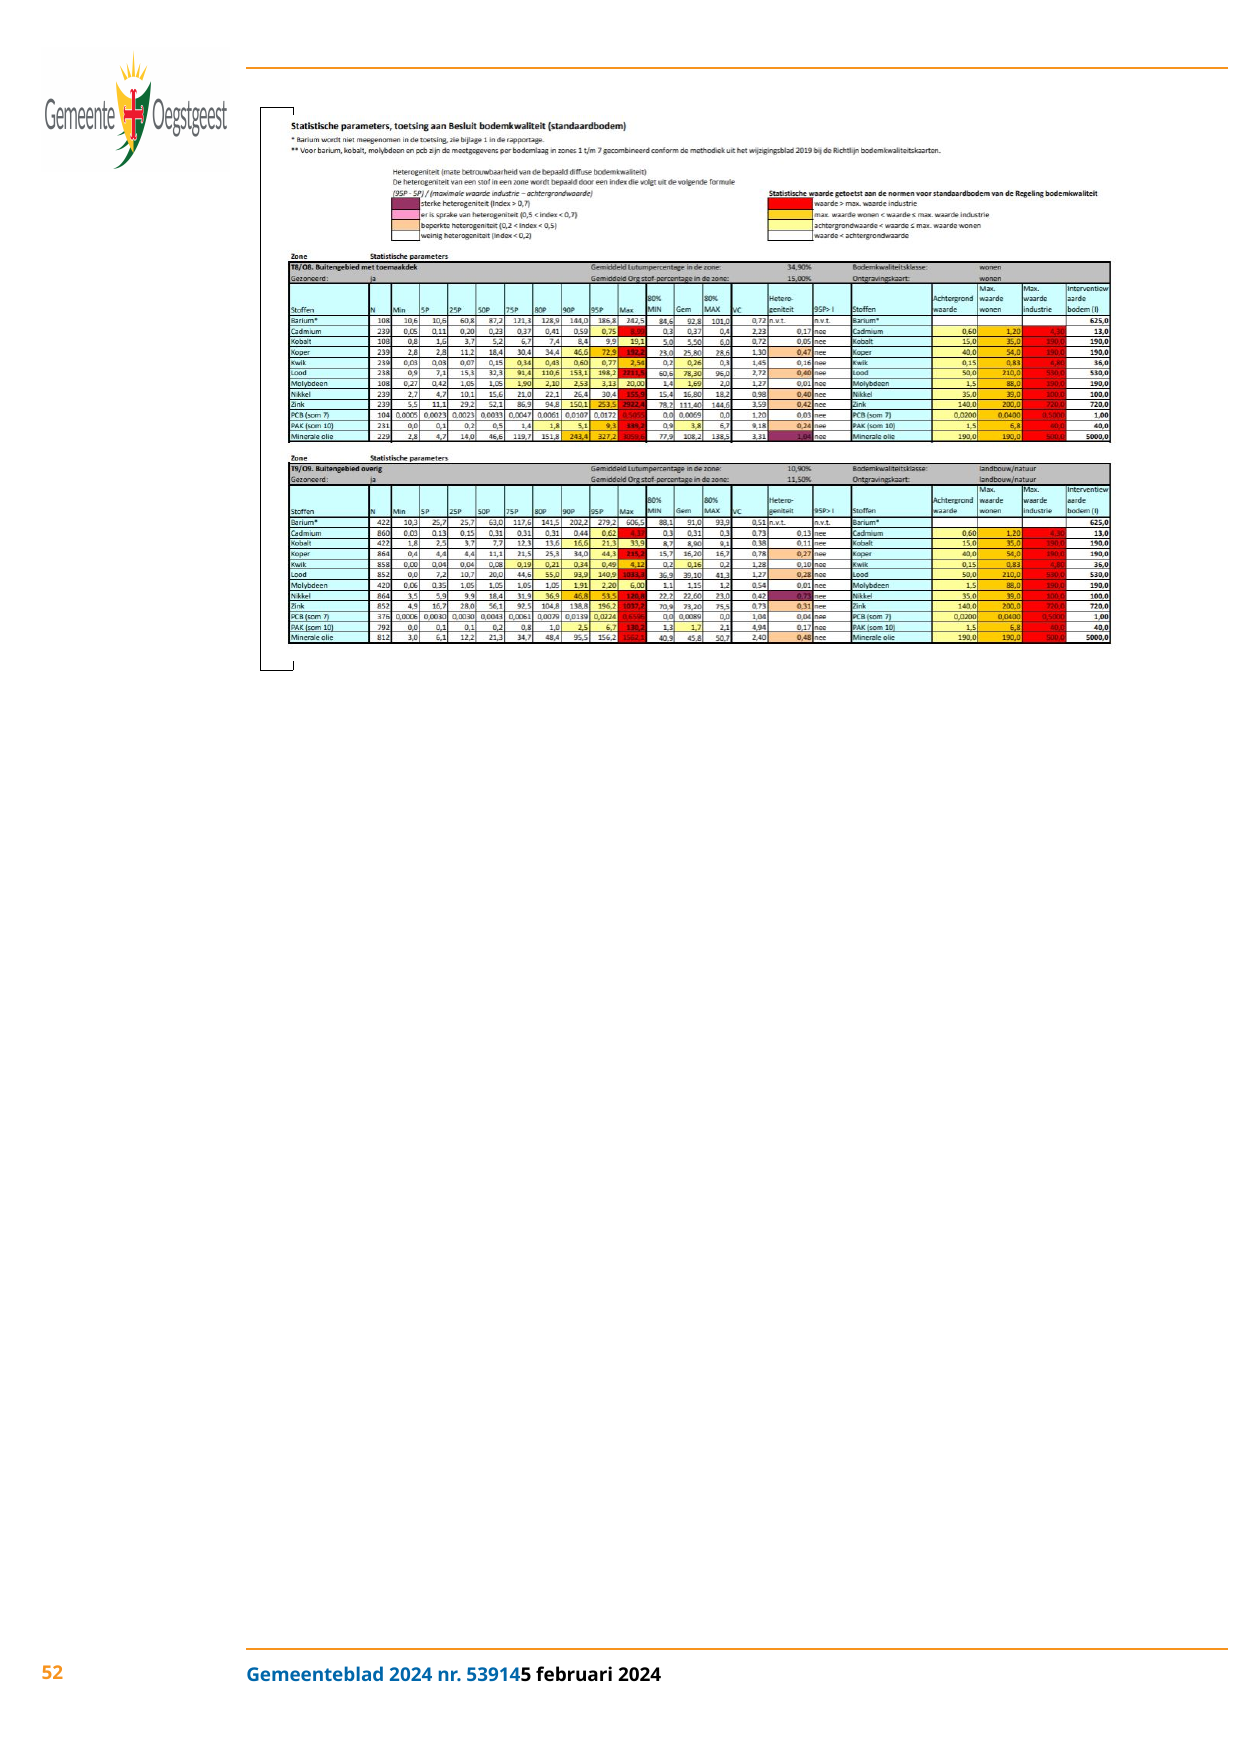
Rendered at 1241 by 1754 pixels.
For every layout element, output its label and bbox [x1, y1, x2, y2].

picture [268, 115, 1125, 661]
picture [41, 47, 231, 172]
